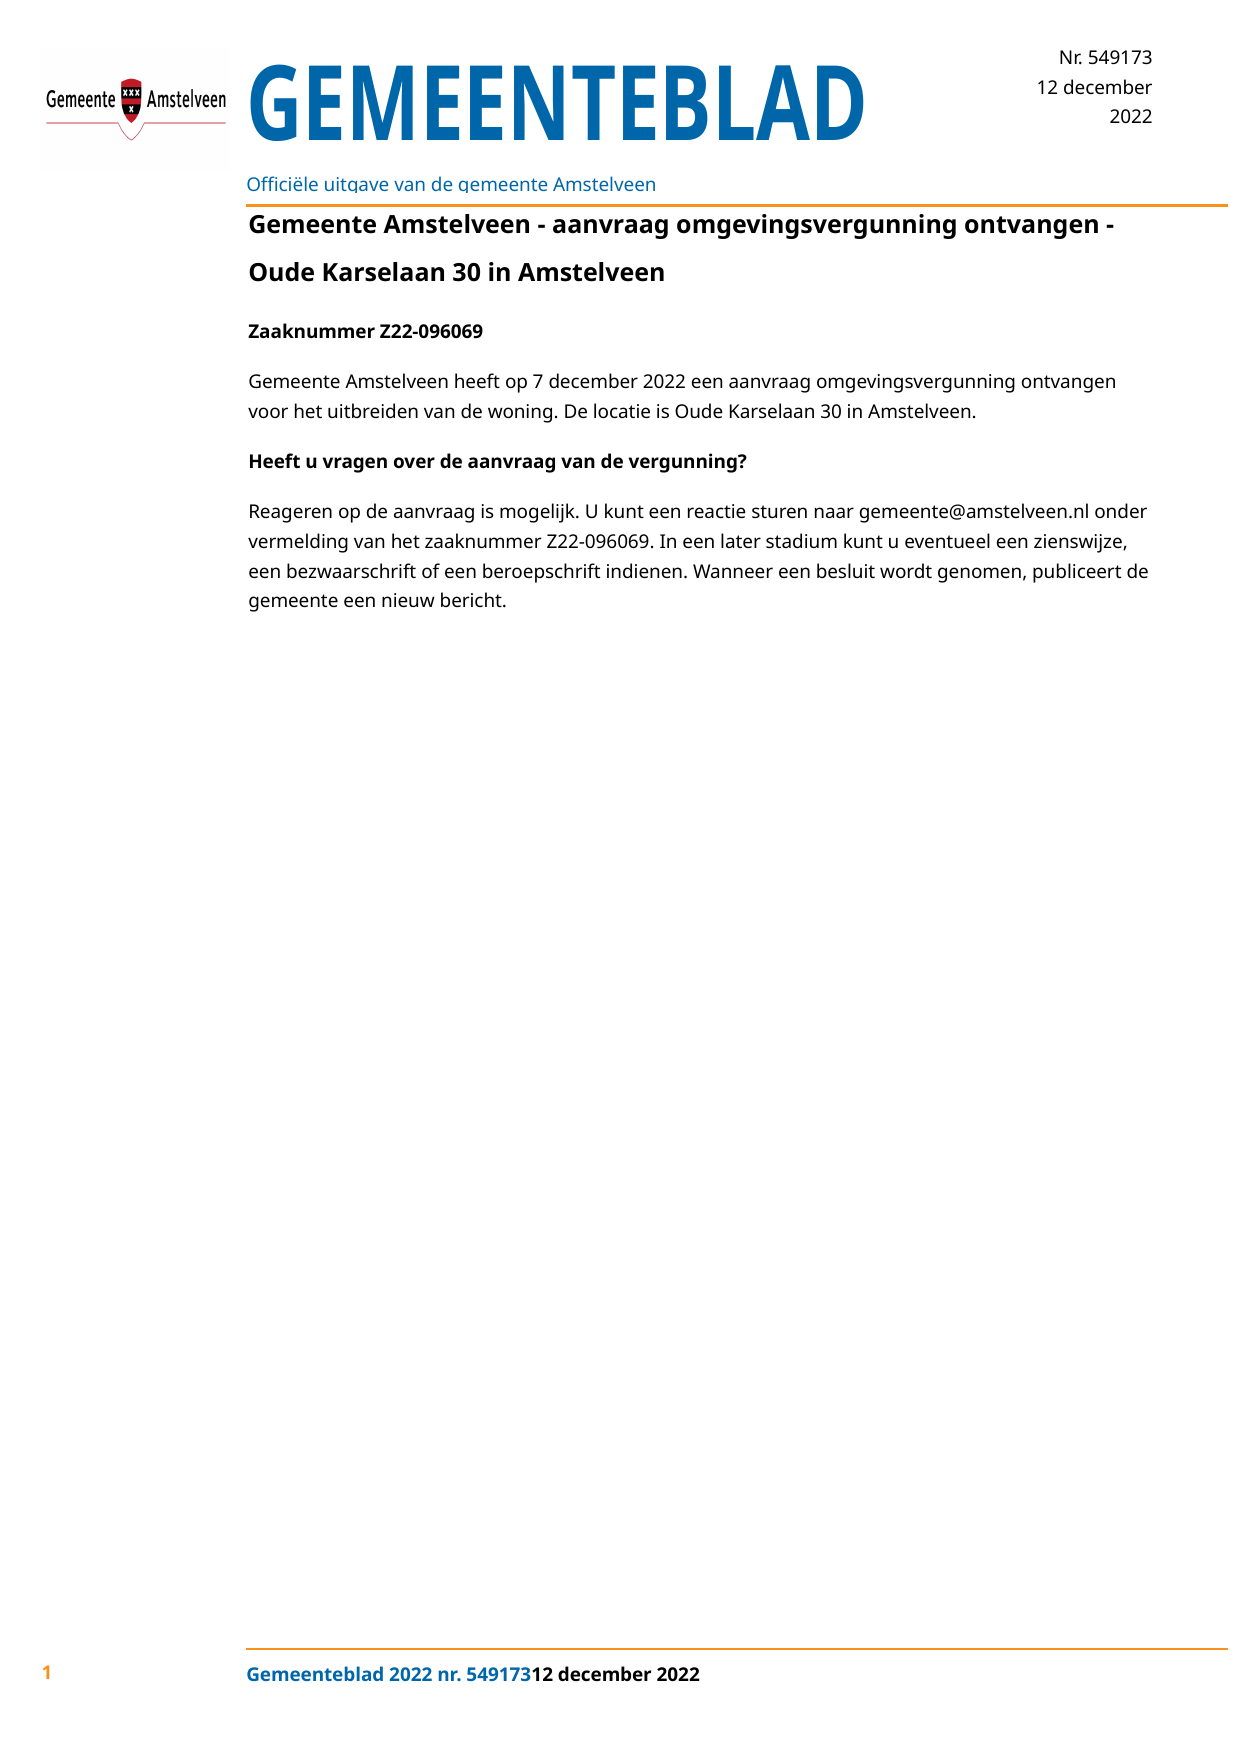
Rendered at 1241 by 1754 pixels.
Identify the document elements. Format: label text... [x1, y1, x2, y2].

text Heeft u vragen over de aanvraag van de vergunning? [248, 448, 1152, 474]
text Reageren op de aanvraag is mogelijk. U kunt een reactie sturen naar gemeente@amstelveen.nl onder vermelding van het zaaknummer Z22-096069. In een later stadium kunt u eventueel een zienswijze, een bezwaarschrift of een beroepschrift indienen. Wanneer een besluit wordt genomen, publiceert de gemeente een nieuw bericht. [248, 499, 1152, 613]
text Gemeente Amstelveen heeft op 7 december 2022 een aanvraag omgevingsvergunning ontvangen voor het uitbreiden van de woning. De locatie is Oude Karselaan 30 in Amstelveen. [248, 368, 1152, 424]
picture [41, 47, 231, 172]
text Gemeente Amstelveen - aanvraag omgevingsvergunning ontvangen - Oude Karselaan 30 in Amstelveen [248, 207, 1152, 288]
text Zaaknummer Z22-096069 [248, 318, 1152, 344]
